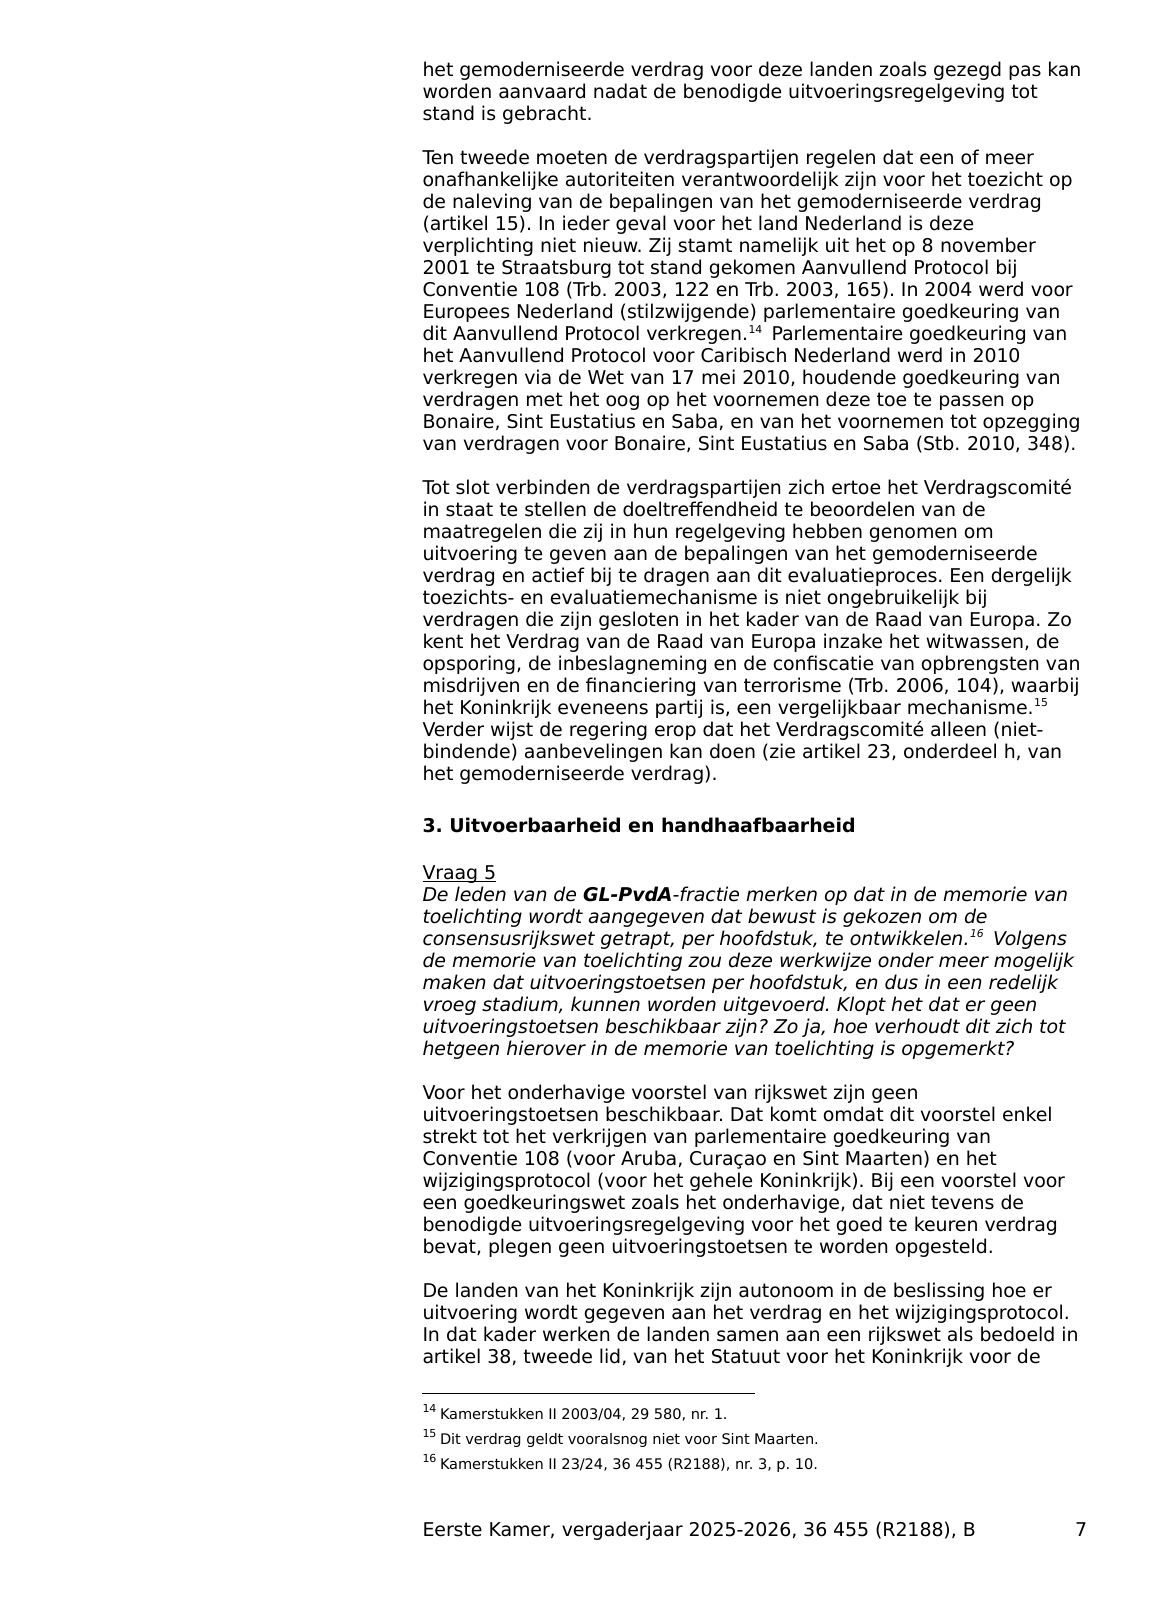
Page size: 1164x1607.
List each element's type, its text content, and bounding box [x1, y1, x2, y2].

text Kamerstukken II 2003/04, 29 580, nr. 1. [422, 1402, 1087, 1424]
text Kamerstukken II 23/24, 36 455 (R2188), nr. 3, p. 10. [422, 1452, 1087, 1474]
subtitle 3. Uitvoerbaarheid en handhaafbaarheid [422, 815, 1087, 837]
text De leden van de GL-PvdA-fractie merken op dat in de memorie van toelichting wordt aangegeven dat bewust is gekozen om de consensusrijkswet getrapt, per hoofdstuk, te ontwikkelen. Volgens de memorie van toelichting zou deze werkwijze onder meer mogelijk maken dat uitvoeringstoetsen per hoofdstuk, en dus in een redelijk vroeg stadium, kunnen worden uitgevoerd. Klopt het dat er geen uitvoeringstoetsen beschikbaar zijn? Zo ja, hoe verhoudt dit zich tot hetgeen hierover in de memorie van toelichting is opgemerkt? [422, 884, 1087, 1059]
text De landen van het Koninkrijk zijn autonoom in de beslissing hoe er uitvoering wordt gegeven aan het verdrag en het wijzigingsprotocol. In dat kader werken de landen samen aan een rijkswet als bedoeld in artikel 38, tweede lid, van het Statuut voor het Koninkrijk voor de [422, 1280, 1087, 1368]
text Dit verdrag geldt vooralsnog niet voor Sint Maarten. [422, 1427, 1087, 1449]
text Ten tweede moeten de verdragspartijen regelen dat een of meer onafhankelijke autoriteiten verantwoordelijk zijn voor het toezicht op de naleving van de bepalingen van het gemoderniseerde verdrag (artikel 15). In ieder geval voor het land Nederland is deze verplichting niet nieuw. Zij stamt namelijk uit het op 8 november 2001 te Straatsburg tot stand gekomen Aanvullend Protocol bij Conventie 108 (Trb. 2003, 122 en Trb. 2003, 165). In 2004 werd voor Europees Nederland (stilzwijgende) parlementaire goedkeuring van dit Aanvullend Protocol verkregen. Parlementaire goedkeuring van het Aanvullend Protocol voor Caribisch Nederland werd in 2010 verkregen via de Wet van 17 mei 2010, houdende goedkeuring van verdragen met het oog op het voornemen deze toe te passen op Bonaire, Sint Eustatius en Saba, en van het voornemen tot opzegging van verdragen voor Bonaire, Sint Eustatius en Saba (Stb. 2010, 348). [422, 147, 1087, 455]
text het gemoderniseerde verdrag voor deze landen zoals gezegd pas kan worden aanvaard nadat de benodigde uitvoeringsregelgeving tot stand is gebracht. [422, 59, 1087, 125]
text Vraag 5 [422, 862, 1087, 884]
text Tot slot verbinden de verdragspartijen zich ertoe het Verdragscomité in staat te stellen de doeltreffendheid te beoordelen van de maatregelen die zij in hun regelgeving hebben genomen om uitvoering te geven aan de bepalingen van het gemoderniseerde verdrag en actief bij te dragen aan dit evaluatieproces. Een dergelijk toezichts- en evaluatiemechanisme is niet ongebruikelijk bij verdragen die zijn gesloten in het kader van de Raad van Europa. Zo kent het Verdrag van de Raad van Europa inzake het witwassen, de opsporing, de inbeslagneming en de confiscatie van opbrengsten van misdrijven en de financiering van terrorisme (Trb. 2006, 104), waarbij het Koninkrijk eveneens partij is, een vergelijkbaar mechanisme. Verder wijst de regering erop dat het Verdragscomité alleen (niet-bindende) aanbevelingen kan doen (zie artikel 23, onderdeel h, van het gemoderniseerde verdrag). [422, 477, 1087, 785]
text Voor het onderhavige voorstel van rijkswet zijn geen uitvoeringstoetsen beschikbaar. Dat komt omdat dit voorstel enkel strekt tot het verkrijgen van parlementaire goedkeuring van Conventie 108 (voor Aruba, Curaçao en Sint Maarten) en het wijzigingsprotocol (voor het gehele Koninkrijk). Bij een voorstel voor een goedkeuringswet zoals het onderhavige, dat niet tevens de benodigde uitvoeringsregelgeving voor het goed te keuren verdrag bevat, plegen geen uitvoeringstoetsen te worden opgesteld. [422, 1082, 1087, 1258]
